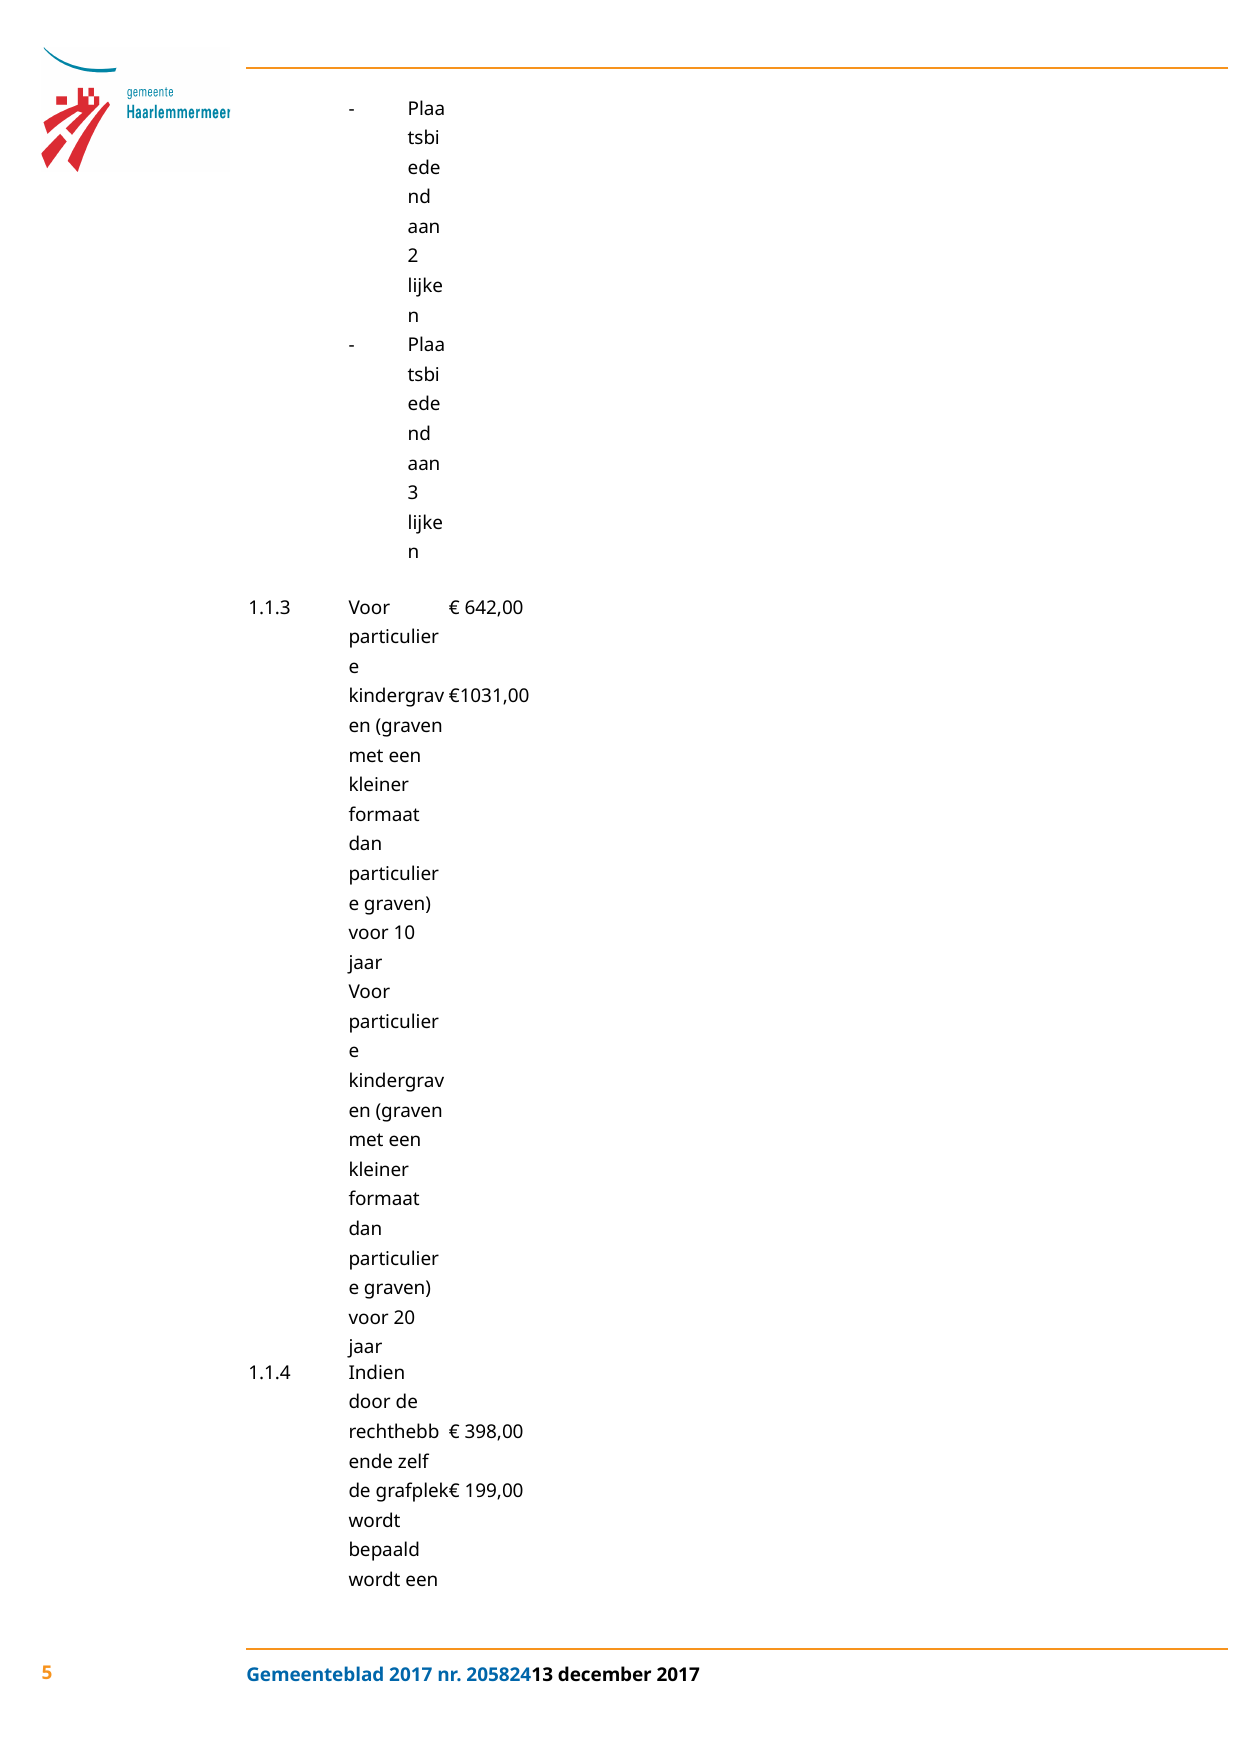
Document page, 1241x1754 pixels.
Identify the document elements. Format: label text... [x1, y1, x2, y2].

table_cell 1.1.3 [248, 564, 348, 1359]
picture [41, 47, 231, 172]
table_cell € 398,00 € 199,00 [449, 1359, 549, 1592]
table_cell Plaatsbiedend aan 2 lijken Plaatsbiedend aan 3 lijken [348, 95, 449, 564]
table_cell 1.1.4 [248, 1359, 348, 1592]
table_cell € 642,00 €1031,00 [449, 564, 549, 1359]
table_cell [248, 95, 348, 564]
table_cell Voor particuliere kindergraven (graven met een kleiner formaat dan particuliere graven) voor 10 jaar Voor particuliere kindergraven (graven met een kleiner formaat dan particuliere graven) voor 20 jaar [348, 564, 449, 1359]
table_cell Indien door de rechthebbende zelf de grafplek wordt bepaald wordt een [348, 1359, 449, 1592]
table_cell [449, 95, 549, 564]
